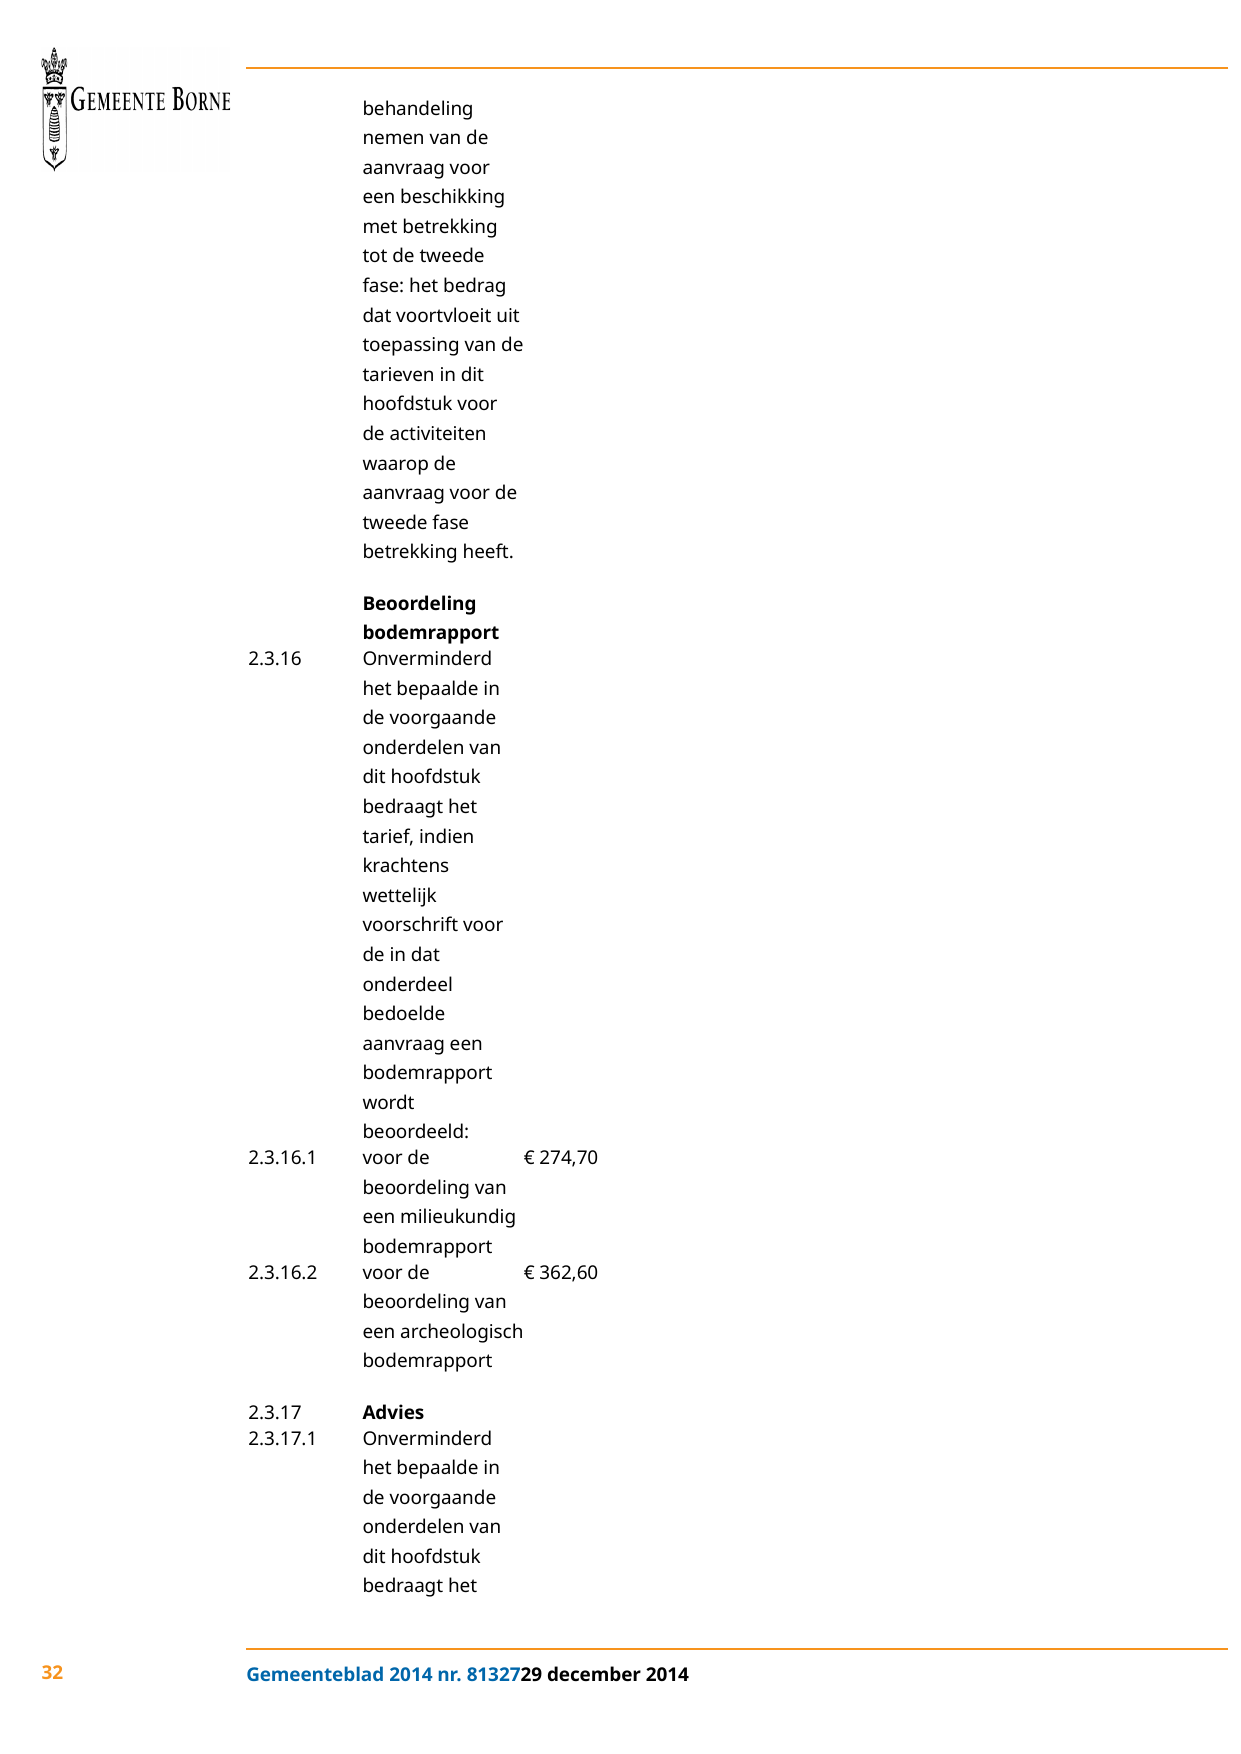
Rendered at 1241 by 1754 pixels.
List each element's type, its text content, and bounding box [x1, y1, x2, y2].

table_cell Advies [362, 1399, 523, 1425]
picture [41, 47, 231, 172]
table_cell [524, 1373, 638, 1399]
table_cell [524, 1425, 638, 1598]
table_cell [524, 1399, 638, 1425]
table_cell 2.3.17 [248, 1399, 362, 1425]
table_cell [524, 564, 638, 590]
table_cell 2.3.16 [248, 645, 362, 1144]
table_cell voor de beoordeling van een archeologisch bodemrapport [362, 1259, 523, 1373]
table_cell [524, 95, 638, 564]
table_cell [248, 95, 362, 564]
table_cell 2.3.16.2 [248, 1259, 362, 1373]
table_cell Onverminderd het bepaalde in de voorgaande onderdelen van dit hoofdstuk bedraagt het tarief, indien krachtens wettelijk voorschrift voor de in dat onderdeel bedoelde aanvraag een bodemrapport wordt beoordeeld: [362, 645, 523, 1144]
table_cell [524, 590, 638, 645]
table_cell [362, 564, 523, 590]
table_cell € 274,70 [524, 1144, 638, 1259]
table_cell [248, 590, 362, 645]
table_cell [248, 564, 362, 590]
table_cell 2.3.16.1 [248, 1144, 362, 1259]
table_cell voor de beoordeling van een milieukundig bodemrapport [362, 1144, 523, 1259]
table_cell [524, 645, 638, 1144]
table_cell [362, 1373, 523, 1399]
table_cell € 362,60 [524, 1259, 638, 1373]
table_cell [248, 1373, 362, 1399]
table_cell behandeling nemen van de aanvraag voor een beschikking met betrekking tot de tweede fase: het bedrag dat voortvloeit uit toepassing van de tarieven in dit hoofdstuk voor de activiteiten waarop de aanvraag voor de tweede fase betrekking heeft. [362, 95, 523, 564]
table_cell Beoordeling bodemrapport [362, 590, 523, 645]
table_cell Onverminderd het bepaalde in de voorgaande onderdelen van dit hoofdstuk bedraagt het [362, 1425, 523, 1598]
table_cell 2.3.17.1 [248, 1425, 362, 1598]
